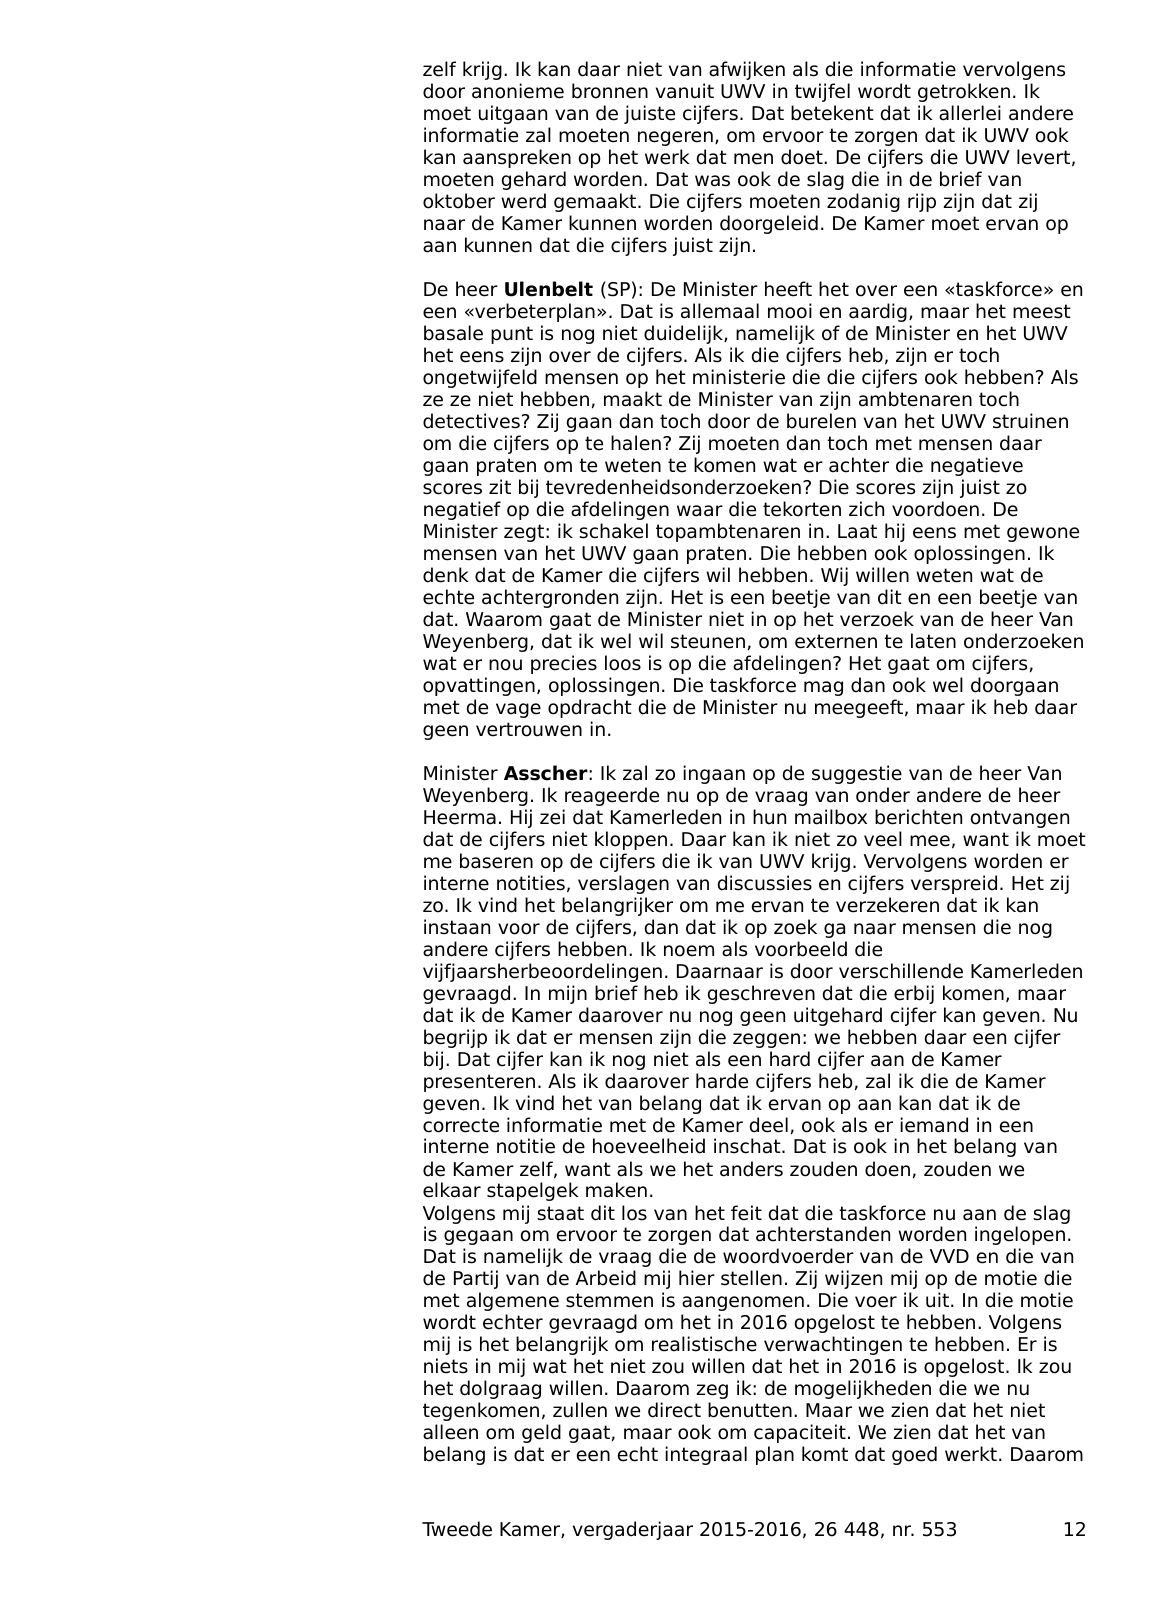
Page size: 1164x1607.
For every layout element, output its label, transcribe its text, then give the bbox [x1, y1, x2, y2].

text zelf krijg. Ik kan daar niet van afwijken als die informatie vervolgens door anonieme bronnen vanuit UWV in twijfel wordt getrokken. Ik moet uitgaan van de juiste cijfers. Dat betekent dat ik allerlei andere informatie zal moeten negeren, om ervoor te zorgen dat ik UWV ook kan aanspreken op het werk dat men doet. De cijfers die UWV levert, moeten gehard worden. Dat was ook de slag die in de brief van oktober werd gemaakt. Die cijfers moeten zodanig rijp zijn dat zij naar de Kamer kunnen worden doorgeleid. De Kamer moet ervan op aan kunnen dat die cijfers juist zijn. [422, 59, 1087, 257]
text Minister Asscher: Ik zal zo ingaan op de suggestie van de heer Van Weyenberg. Ik reageerde nu op de vraag van onder andere de heer Heerma. Hij zei dat Kamerleden in hun mailbox berichten ontvangen dat de cijfers niet kloppen. Daar kan ik niet zo veel mee, want ik moet me baseren op de cijfers die ik van UWV krijg. Vervolgens worden er interne notities, verslagen van discussies en cijfers verspreid. Het zij zo. Ik vind het belangrijker om me ervan te verzekeren dat ik kan instaan voor de cijfers, dan dat ik op zoek ga naar mensen die nog andere cijfers hebben. Ik noem als voorbeeld die vijfjaarsherbeoordelingen. Daarnaar is door verschillende Kamerleden gevraagd. In mijn brief heb ik geschreven dat die erbij komen, maar dat ik de Kamer daarover nu nog geen uitgehard cijfer kan geven. Nu begrijp ik dat er mensen zijn die zeggen: we hebben daar een cijfer bij. Dat cijfer kan ik nog niet als een hard cijfer aan de Kamer presenteren. Als ik daarover harde cijfers heb, zal ik die de Kamer geven. Ik vind het van belang dat ik ervan op aan kan dat ik de correcte informatie met de Kamer deel, ook als er iemand in een interne notitie de hoeveelheid inschat. Dat is ook in het belang van de Kamer zelf, want als we het anders zouden doen, zouden we elkaar stapelgek maken. [422, 763, 1087, 1202]
text De heer Ulenbelt (SP): De Minister heeft het over een «taskforce» en een «verbeterplan». Dat is allemaal mooi en aardig, maar het meest basale punt is nog niet duidelijk, namelijk of de Minister en het UWV het eens zijn over de cijfers. Als ik die cijfers heb, zijn er toch ongetwijfeld mensen op het ministerie die die cijfers ook hebben? Als ze ze niet hebben, maakt de Minister van zijn ambtenaren toch detectives? Zij gaan dan toch door de burelen van het UWV struinen om die cijfers op te halen? Zij moeten dan toch met mensen daar gaan praten om te weten te komen wat er achter die negatieve scores zit bij tevredenheidsonderzoeken? Die scores zijn juist zo negatief op die afdelingen waar die tekorten zich voordoen. De Minister zegt: ik schakel topambtenaren in. Laat hij eens met gewone mensen van het UWV gaan praten. Die hebben ook oplossingen. Ik denk dat de Kamer die cijfers wil hebben. Wij willen weten wat de echte achtergronden zijn. Het is een beetje van dit en een beetje van dat. Waarom gaat de Minister niet in op het verzoek van de heer Van Weyenberg, dat ik wel wil steunen, om externen te laten onderzoeken wat er nou precies loos is op die afdelingen? Het gaat om cijfers, opvattingen, oplossingen. Die taskforce mag dan ook wel doorgaan met de vage opdracht die de Minister nu meegeeft, maar ik heb daar geen vertrouwen in. [422, 279, 1087, 741]
text Volgens mij staat dit los van het feit dat die taskforce nu aan de slag is gegaan om ervoor te zorgen dat achterstanden worden ingelopen. Dat is namelijk de vraag die de woordvoerder van de VVD en die van de Partij van de Arbeid mij hier stellen. Zij wijzen mij op de motie die met algemene stemmen is aangenomen. Die voer ik uit. In die motie wordt echter gevraagd om het in 2016 opgelost te hebben. Volgens mij is het belangrijk om realistische verwachtingen te hebben. Er is niets in mij wat het niet zou willen dat het in 2016 is opgelost. Ik zou het dolgraag willen. Daarom zeg ik: de mogelijkheden die we nu tegenkomen, zullen we direct benutten. Maar we zien dat het niet alleen om geld gaat, maar ook om capaciteit. We zien dat het van belang is dat er een echt integraal plan komt dat goed werkt. Daarom [422, 1202, 1087, 1466]
